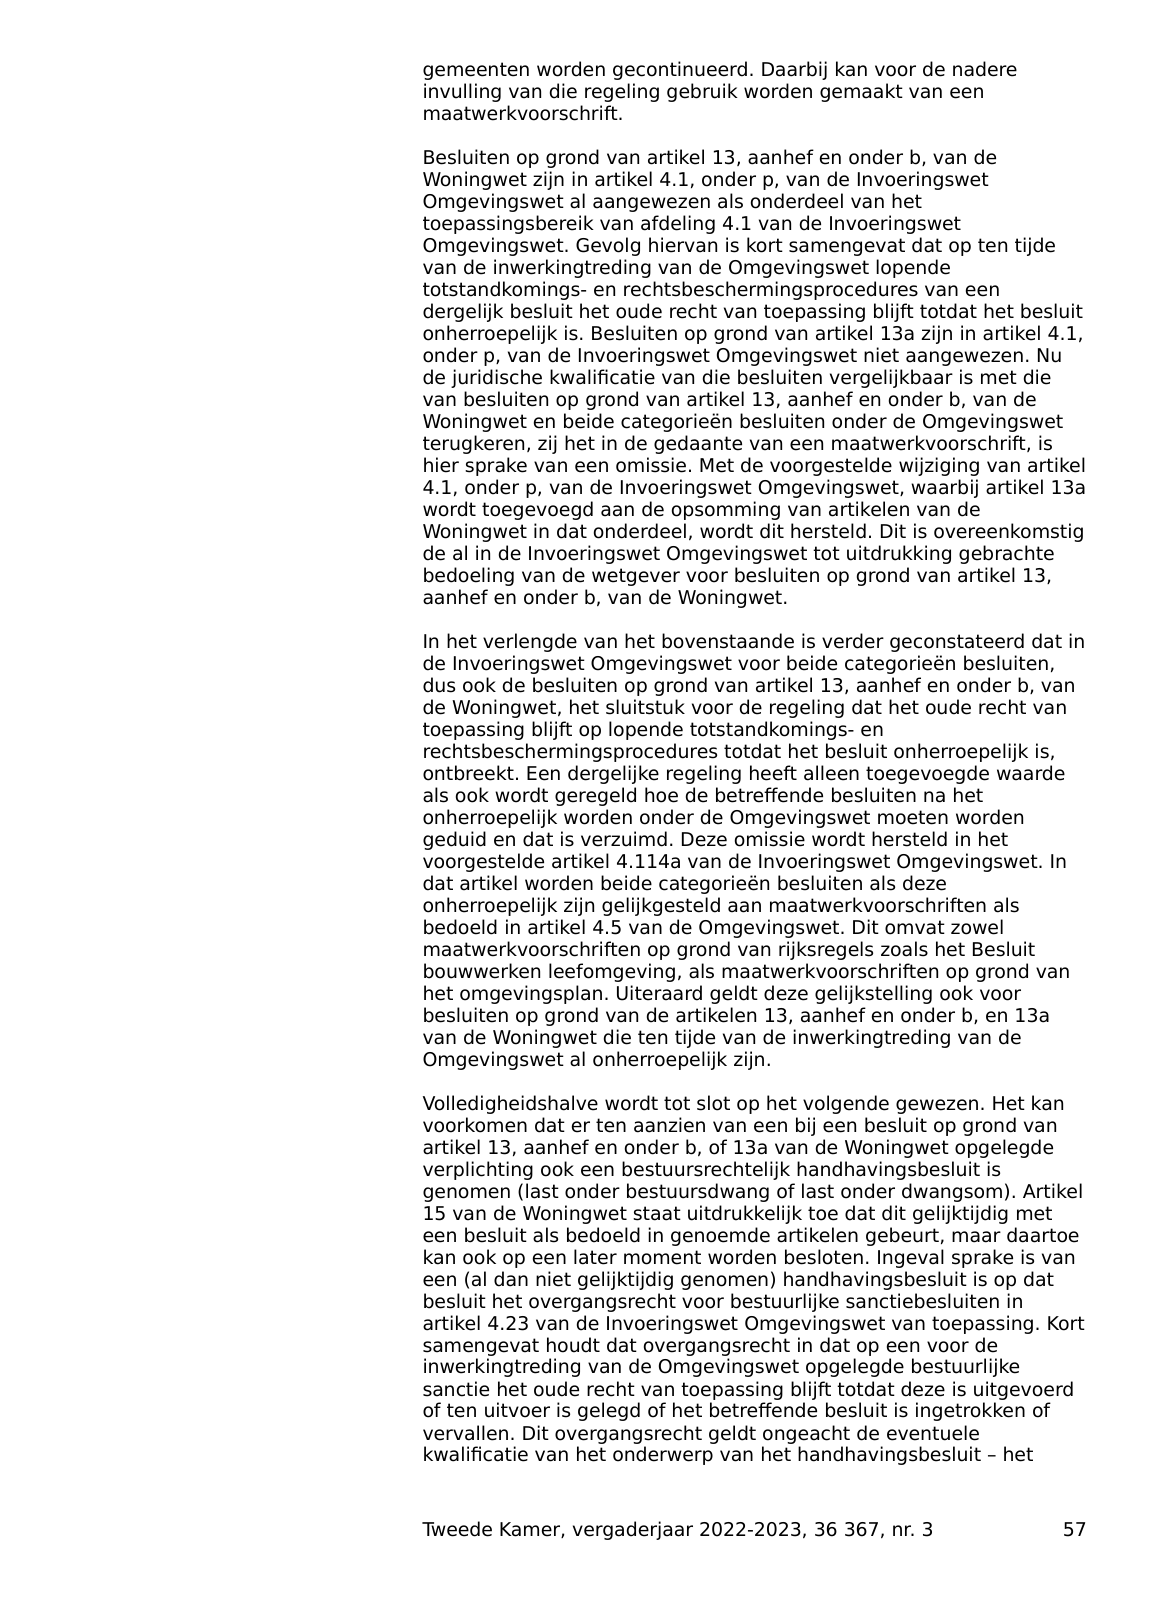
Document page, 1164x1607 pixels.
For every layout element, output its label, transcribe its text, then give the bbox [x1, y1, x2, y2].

text In het verlengde van het bovenstaande is verder geconstateerd dat in de Invoeringswet Omgevingswet voor beide categorieën besluiten, dus ook de besluiten op grond van artikel 13, aanhef en onder b, van de Woningwet, het sluitstuk voor de regeling dat het oude recht van toepassing blijft op lopende totstandkomings- en rechtsbeschermingsprocedures totdat het besluit onherroepelijk is, ontbreekt. Een dergelijke regeling heeft alleen toegevoegde waarde als ook wordt geregeld hoe de betreffende besluiten na het onherroepelijk worden onder de Omgevingswet moeten worden geduid en dat is verzuimd. Deze omissie wordt hersteld in het voorgestelde artikel 4.114a van de Invoeringswet Omgevingswet. In dat artikel worden beide categorieën besluiten als deze onherroepelijk zijn gelijkgesteld aan maatwerkvoorschriften als bedoeld in artikel 4.5 van de Omgevingswet. Dit omvat zowel maatwerkvoorschriften op grond van rijksregels zoals het Besluit bouwwerken leefomgeving, als maatwerkvoorschriften op grond van het omgevingsplan. Uiteraard geldt deze gelijkstelling ook voor besluiten op grond van de artikelen 13, aanhef en onder b, en 13a van de Woningwet die ten tijde van de inwerkingtreding van de Omgevingswet al onherroepelijk zijn. [422, 631, 1087, 1071]
text Volledigheidshalve wordt tot slot op het volgende gewezen. Het kan voorkomen dat er ten aanzien van een bij een besluit op grond van artikel 13, aanhef en onder b, of 13a van de Woningwet opgelegde verplichting ook een bestuursrechtelijk handhavingsbesluit is genomen (last onder bestuursdwang of last onder dwangsom). Artikel 15 van de Woningwet staat uitdrukkelijk toe dat dit gelijktijdig met een besluit als bedoeld in genoemde artikelen gebeurt, maar daartoe kan ook op een later moment worden besloten. Ingeval sprake is van een (al dan niet gelijktijdig genomen) handhavingsbesluit is op dat besluit het overgangsrecht voor bestuurlijke sanctiebesluiten in artikel 4.23 van de Invoeringswet Omgevingswet van toepassing. Kort samengevat houdt dat overgangsrecht in dat op een voor de inwerkingtreding van de Omgevingswet opgelegde bestuurlijke sanctie het oude recht van toepassing blijft totdat deze is uitgevoerd of ten uitvoer is gelegd of het betreffende besluit is ingetrokken of vervallen. Dit overgangsrecht geldt ongeacht de eventuele kwalificatie van het onderwerp van het handhavingsbesluit – het [422, 1093, 1087, 1466]
text Besluiten op grond van artikel 13, aanhef en onder b, van de Woningwet zijn in artikel 4.1, onder p, van de Invoeringswet Omgevingswet al aangewezen als onderdeel van het toepassingsbereik van afdeling 4.1 van de Invoeringswet Omgevingswet. Gevolg hiervan is kort samengevat dat op ten tijde van de inwerkingtreding van de Omgevingswet lopende totstandkomings- en rechtsbeschermingsprocedures van een dergelijk besluit het oude recht van toepassing blijft totdat het besluit onherroepelijk is. Besluiten op grond van artikel 13a zijn in artikel 4.1, onder p, van de Invoeringswet Omgevingswet niet aangewezen. Nu de juridische kwalificatie van die besluiten vergelijkbaar is met die van besluiten op grond van artikel 13, aanhef en onder b, van de Woningwet en beide categorieën besluiten onder de Omgevingswet terugkeren, zij het in de gedaante van een maatwerkvoorschrift, is hier sprake van een omissie. Met de voorgestelde wijziging van artikel 4.1, onder p, van de Invoeringswet Omgevingswet, waarbij artikel 13a wordt toegevoegd aan de opsomming van artikelen van de Woningwet in dat onderdeel, wordt dit hersteld. Dit is overeenkomstig de al in de Invoeringswet Omgevingswet tot uitdrukking gebrachte bedoeling van de wetgever voor besluiten op grond van artikel 13, aanhef en onder b, van de Woningwet. [422, 147, 1087, 609]
text gemeenten worden gecontinueerd. Daarbij kan voor de nadere invulling van die regeling gebruik worden gemaakt van een maatwerkvoorschrift. [422, 59, 1087, 125]
